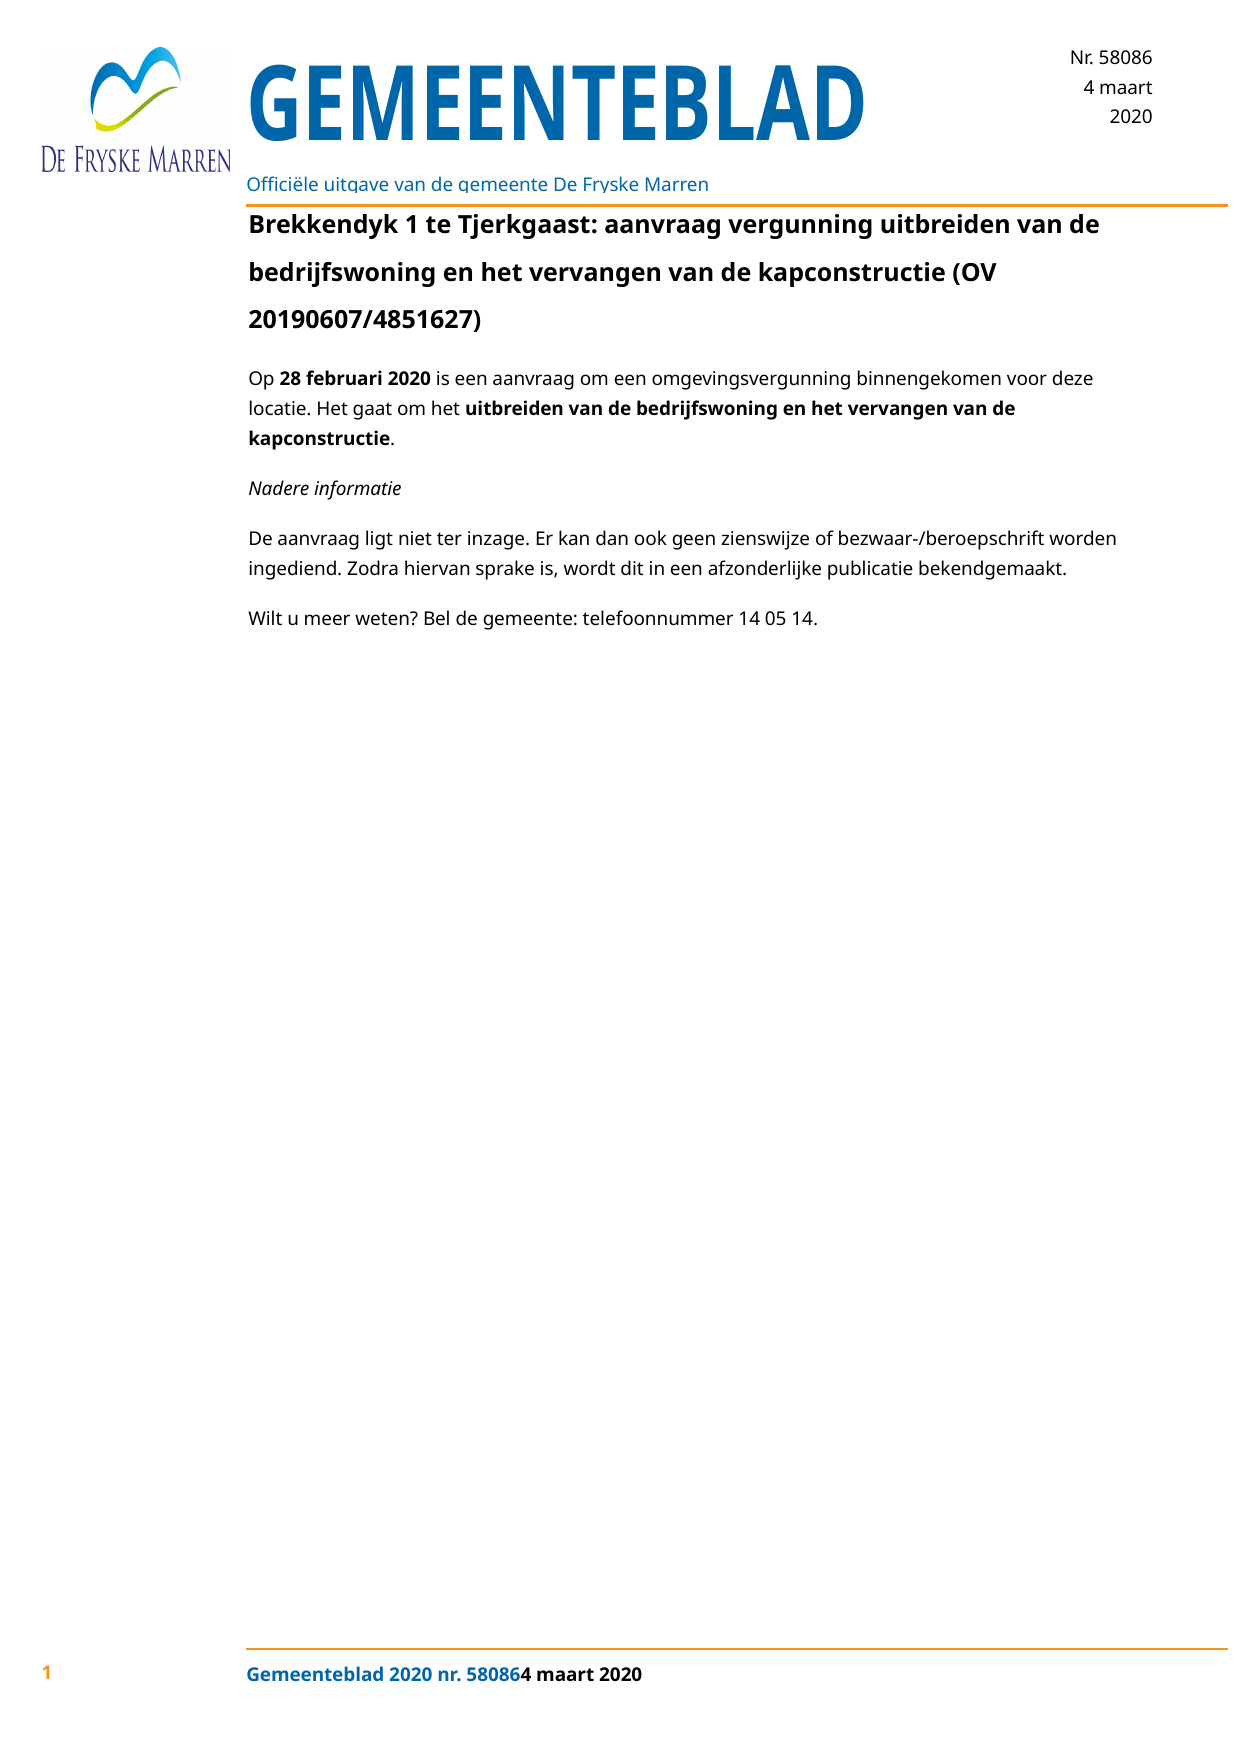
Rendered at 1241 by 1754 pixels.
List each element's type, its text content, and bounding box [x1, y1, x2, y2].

text Nadere informatie [248, 475, 1152, 501]
text Brekkendyk 1 te Tjerkgaast: aanvraag vergunning uitbreiden van de bedrijfswoning en het vervangen van de kapconstructie (OV 20190607/4851627) [248, 207, 1152, 336]
picture [41, 47, 231, 172]
text Op 28 februari 2020 is een aanvraag om een omgevingsvergunning binnengekomen voor deze locatie. Het gaat om het uitbreiden van de bedrijfswoning en het vervangen van de kapconstructie. [248, 366, 1152, 450]
text De aanvraag ligt niet ter inzage. Er kan dan ook geen zienswijze of bezwaar-/beroepschrift worden ingediend. Zodra hiervan sprake is, wordt dit in een afzonderlijke publicatie bekendgemaakt. [248, 526, 1152, 581]
text Wilt u meer weten? Bel de gemeente: telefoonnummer 14 05 14. [248, 606, 1152, 631]
